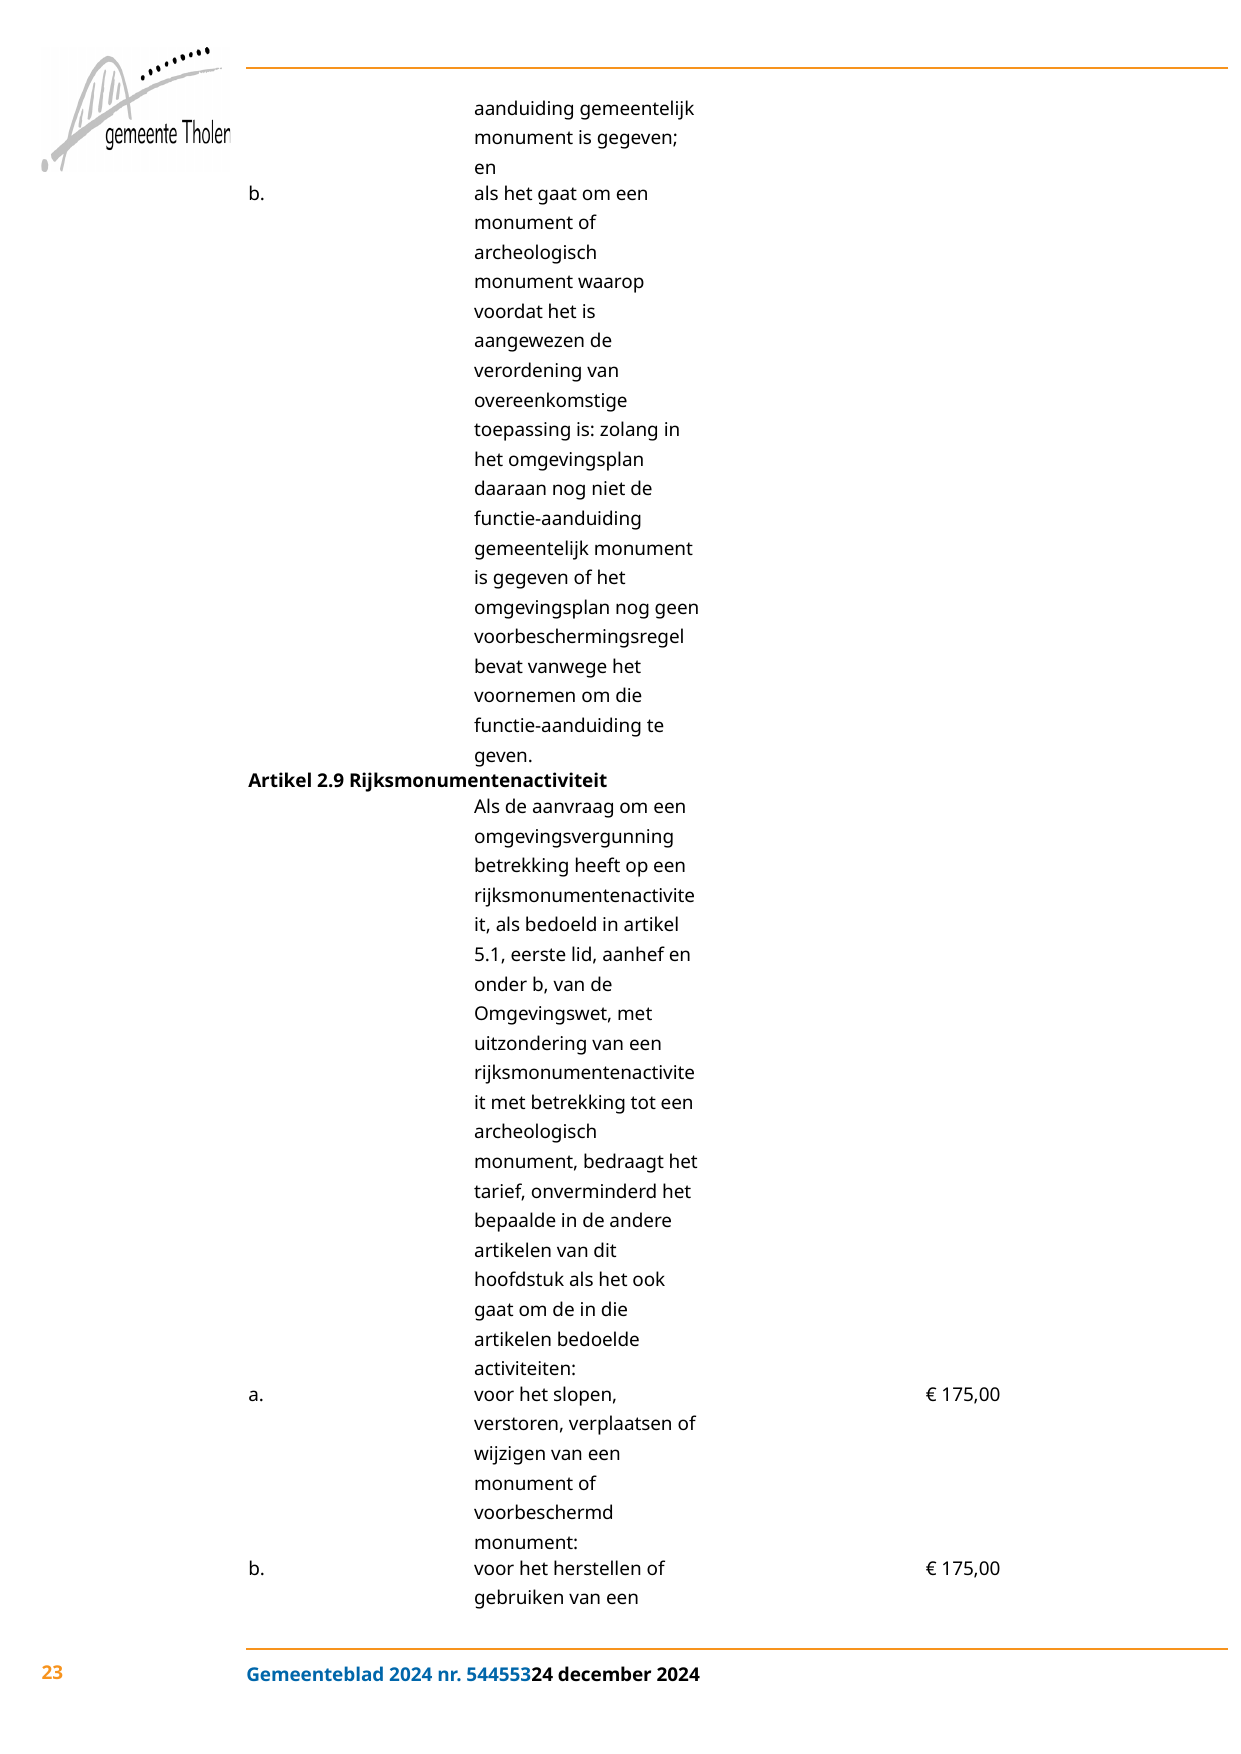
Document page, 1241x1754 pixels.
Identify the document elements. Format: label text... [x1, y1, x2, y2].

table_cell [248, 95, 474, 180]
table_cell [700, 1555, 926, 1610]
picture [41, 47, 231, 172]
table_cell als het gaat om een monument of archeologisch monument waarop voordat het is aangewezen de verordening van overeenkomstige toepassing is: zolang in het omgevingsplan daaraan nog niet de functie-aanduiding gemeentelijk monument is gegeven of het omgevingsplan nog geen voorbeschermingsregel bevat vanwege het voornemen om die functie-aanduiding te geven. [474, 180, 700, 767]
table_cell voor het slopen, verstoren, verplaatsen of wijzigen van een monument of voorbeschermd monument: [474, 1381, 700, 1555]
table_cell voor het herstellen of gebruiken van een [474, 1555, 700, 1610]
table_cell [700, 1381, 926, 1555]
table_cell [926, 180, 1152, 767]
table_cell aanduiding gemeentelijk monument is gegeven; en [474, 95, 700, 180]
table_cell [700, 180, 926, 767]
table_cell € 175,00 [926, 1555, 1152, 1610]
table_cell [700, 793, 926, 1381]
table_cell [248, 793, 474, 1381]
table_cell [926, 793, 1152, 1381]
table_cell b. [248, 180, 474, 767]
table_cell [700, 95, 926, 180]
table_cell Als de aanvraag om een omgevingsvergunning betrekking heeft op een rijksmonumentenactiviteit, als bedoeld in artikel 5.1, eerste lid, aanhef en onder b, van de Omgevingswet, met uitzondering van een rijksmonumentenactiviteit met betrekking tot een archeologisch monument, bedraagt het tarief, onverminderd het bepaalde in de andere artikelen van dit hoofdstuk als het ook gaat om de in die artikelen bedoelde activiteiten: [474, 793, 700, 1381]
table_cell a. [248, 1381, 474, 1555]
table_cell b. [248, 1555, 474, 1610]
table_cell Artikel 2.9 Rijksmonumentenactiviteit [248, 768, 1152, 793]
table_cell € 175,00 [926, 1381, 1152, 1555]
table_cell [926, 95, 1152, 180]
